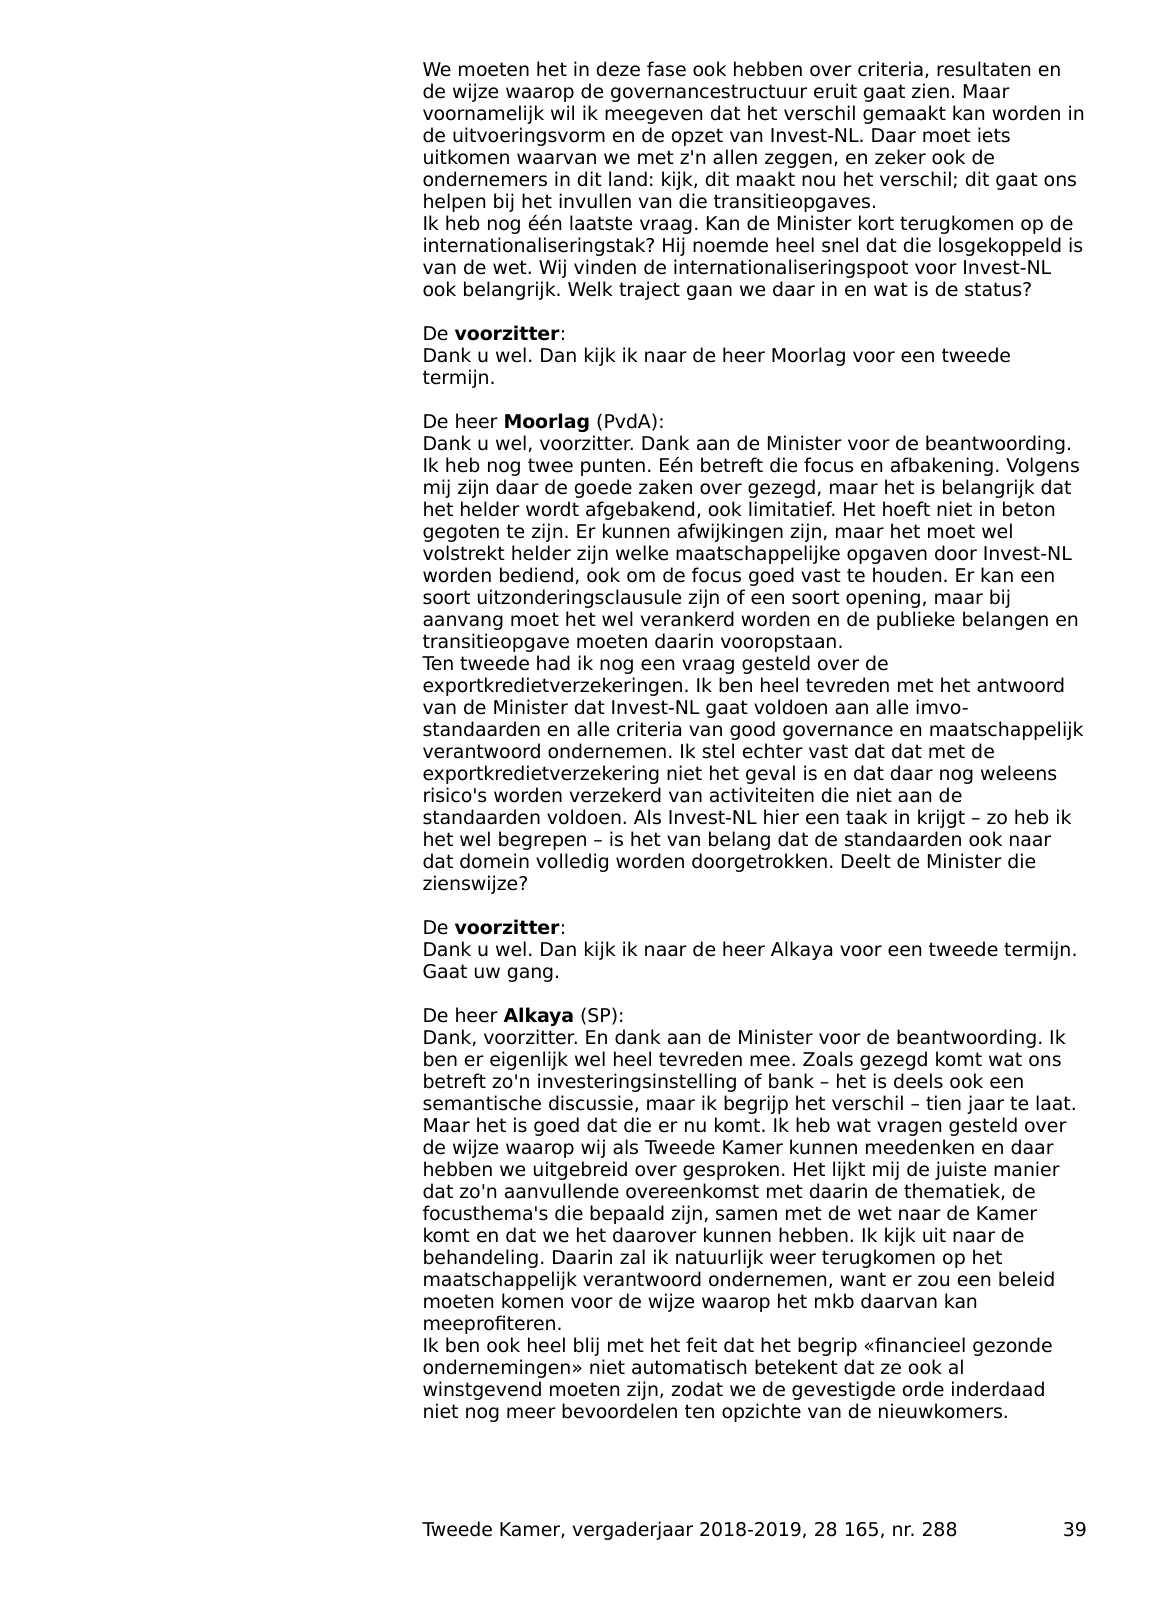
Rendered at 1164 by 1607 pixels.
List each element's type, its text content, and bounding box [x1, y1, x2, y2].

text Ik ben ook heel blij met het feit dat het begrip «financieel gezonde ondernemingen» niet automatisch betekent dat ze ook al winstgevend moeten zijn, zodat we de gevestigde orde inderdaad niet nog meer bevoordelen ten opzichte van de nieuwkomers. [422, 1335, 1087, 1423]
text Ik heb nog één laatste vraag. Kan de Minister kort terugkomen op de internationaliseringstak? Hij noemde heel snel dat die losgekoppeld is van de wet. Wij vinden de internationaliseringspoot voor Invest-NL ook belangrijk. Welk traject gaan we daar in en wat is de status? [422, 213, 1087, 301]
text De heer Alkaya (SP): [422, 1005, 1087, 1027]
text De voorzitter: [422, 917, 1087, 939]
text Dank u wel, voorzitter. Dank aan de Minister voor de beantwoording. Ik heb nog twee punten. Eén betreft die focus en afbakening. Volgens mij zijn daar de goede zaken over gezegd, maar het is belangrijk dat het helder wordt afgebakend, ook limitatief. Het hoeft niet in beton gegoten te zijn. Er kunnen afwijkingen zijn, maar het moet wel volstrekt helder zijn welke maatschappelijke opgaven door Invest-NL worden bediend, ook om de focus goed vast te houden. Er kan een soort uitzonderingsclausule zijn of een soort opening, maar bij aanvang moet het wel verankerd worden en de publieke belangen en transitieopgave moeten daarin vooropstaan. [422, 433, 1087, 653]
text Dank u wel. Dan kijk ik naar de heer Moorlag voor een tweede termijn. [422, 345, 1087, 389]
text De heer Moorlag (PvdA): [422, 411, 1087, 433]
text We moeten het in deze fase ook hebben over criteria, resultaten en de wijze waarop de governancestructuur eruit gaat zien. Maar voornamelijk wil ik meegeven dat het verschil gemaakt kan worden in de uitvoeringsvorm en de opzet van Invest-NL. Daar moet iets uitkomen waarvan we met z'n allen zeggen, en zeker ook de ondernemers in dit land: kijk, dit maakt nou het verschil; dit gaat ons helpen bij het invullen van die transitieopgaves. [422, 59, 1087, 213]
text Dank u wel. Dan kijk ik naar de heer Alkaya voor een tweede termijn. Gaat uw gang. [422, 939, 1087, 983]
text Dank, voorzitter. En dank aan de Minister voor de beantwoording. Ik ben er eigenlijk wel heel tevreden mee. Zoals gezegd komt wat ons betreft zo'n investeringsinstelling of bank – het is deels ook een semantische discussie, maar ik begrijp het verschil – tien jaar te laat. Maar het is goed dat die er nu komt. Ik heb wat vragen gesteld over de wijze waarop wij als Tweede Kamer kunnen meedenken en daar hebben we uitgebreid over gesproken. Het lijkt mij de juiste manier dat zo'n aanvullende overeenkomst met daarin de thematiek, de focusthema's die bepaald zijn, samen met de wet naar de Kamer komt en dat we het daarover kunnen hebben. Ik kijk uit naar de behandeling. Daarin zal ik natuurlijk weer terugkomen op het maatschappelijk verantwoord ondernemen, want er zou een beleid moeten komen voor de wijze waarop het mkb daarvan kan meeprofiteren. [422, 1027, 1087, 1335]
text Ten tweede had ik nog een vraag gesteld over de exportkredietverzekeringen. Ik ben heel tevreden met het antwoord van de Minister dat Invest-NL gaat voldoen aan alle imvo-standaarden en alle criteria van good governance en maatschappelijk verantwoord ondernemen. Ik stel echter vast dat dat met de exportkredietverzekering niet het geval is en dat daar nog weleens risico's worden verzekerd van activiteiten die niet aan de standaarden voldoen. Als Invest-NL hier een taak in krijgt – zo heb ik het wel begrepen – is het van belang dat de standaarden ook naar dat domein volledig worden doorgetrokken. Deelt de Minister die zienswijze? [422, 653, 1087, 895]
text De voorzitter: [422, 323, 1087, 345]
